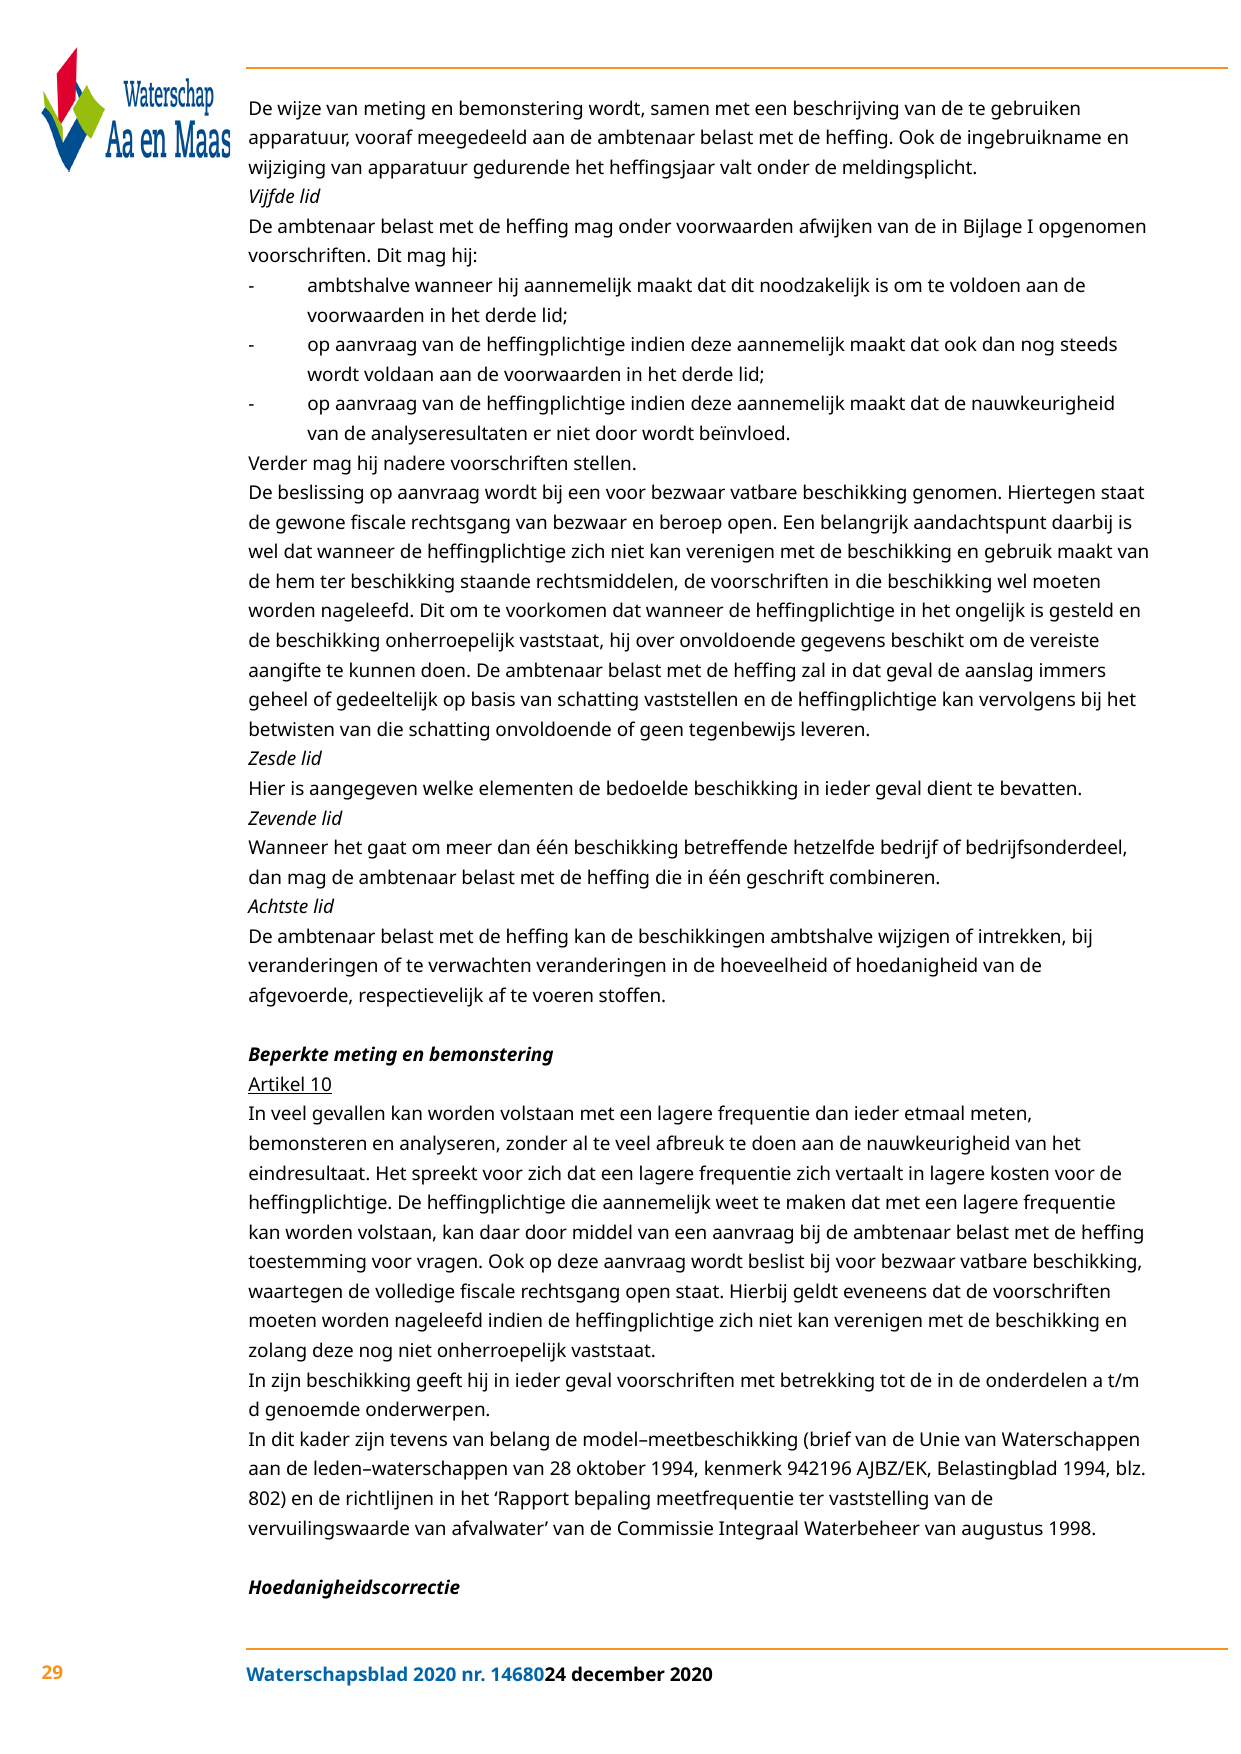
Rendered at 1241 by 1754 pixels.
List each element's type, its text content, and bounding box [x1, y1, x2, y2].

text De wijze van meting en bemonstering wordt, samen met een beschrijving van de te gebruiken apparatuur, vooraf meegedeeld aan de ambtenaar belast met de heffing. Ook de ingebruikname en wijziging van apparatuur gedurende het heffingsjaar valt onder de meldingsplicht. [248, 95, 1152, 180]
text Beperkte meting en bemonstering [248, 1041, 1152, 1067]
text In veel gevallen kan worden volstaan met een lagere frequentie dan ieder etmaal meten, bemonsteren en analyseren, zonder al te veel afbreuk te doen aan de nauwkeurigheid van het eindresultaat. Het spreekt voor zich dat een lagere frequentie zich vertaalt in lagere kosten voor de heffingplichtige. De heffingplichtige die aannemelijk weet te maken dat met een lagere frequentie kan worden volstaan, kan daar door middel van een aanvraag bij de ambtenaar belast met de heffing toestemming voor vragen. Ook op deze aanvraag wordt beslist bij voor bezwaar vatbare beschikking, waartegen de volledige fiscale rechtsgang open staat. Hierbij geldt eveneens dat de voorschriften moeten worden nageleefd indien de heffingplichtige zich niet kan verenigen met de beschikking en zolang deze nog niet onherroepelijk vaststaat. [248, 1101, 1152, 1363]
text Hoedanigheidscorrectie [248, 1574, 1152, 1600]
text Zesde lid [248, 746, 1152, 771]
text In zijn beschikking geeft hij in ieder geval voorschriften met betrekking tot de in de onderdelen a t/m d genoemde onderwerpen. [248, 1367, 1152, 1422]
text Wanneer het gaat om meer dan één beschikking betreffende hetzelfde bedrijf of bedrijfsonderdeel, dan mag de ambtenaar belast met de heffing die in één geschrift combineren. [248, 834, 1152, 890]
text Vijfde lid [248, 183, 1152, 209]
text De ambtenaar belast met de heffing kan de beschikkingen ambtshalve wijzigen of intrekken, bij veranderingen of te verwachten veranderingen in de hoeveelheid of hoedanigheid van de afgevoerde, respectievelijk af te voeren stoffen. [248, 923, 1152, 1008]
list op aanvraag van de heffingplichtige indien deze aannemelijk maakt dat de nauwkeurigheid van de analyseresultaten er niet door wordt beïnvloed. [248, 391, 1152, 446]
list ambtshalve wanneer hij aannemelijk maakt dat dit noodzakelijk is om te voldoen aan de voorwaarden in het derde lid; [248, 272, 1152, 328]
text Achtste lid [248, 893, 1152, 919]
text Artikel 10 [248, 1071, 1152, 1097]
text Verder mag hij nadere voorschriften stellen. [248, 450, 1152, 476]
text In dit kader zijn tevens van belang de model–meetbeschikking (brief van de Unie van Waterschappen aan de leden–waterschappen van 28 oktober 1994, kenmerk 942196 AJBZ/EK, Belastingblad 1994, blz. 802) en de richtlijnen in het ‘Rapport bepaling meetfrequentie ter vaststelling van de vervuilingswaarde van afvalwater’ van de Commissie Integraal Waterbeheer van augustus 1998. [248, 1426, 1152, 1541]
text Hier is aangegeven welke elementen de bedoelde beschikking in ieder geval dient te bevatten. [248, 775, 1152, 801]
list op aanvraag van de heffingplichtige indien deze aannemelijk maakt dat ook dan nog steeds wordt voldaan aan de voorwaarden in het derde lid; [248, 331, 1152, 387]
text De ambtenaar belast met de heffing mag onder voorwaarden afwijken van de in Bijlage I opgenomen voorschriften. Dit mag hij: [248, 213, 1152, 268]
text De beslissing op aanvraag wordt bij een voor bezwaar vatbare beschikking genomen. Hiertegen staat de gewone fiscale rechtsgang van bezwaar en beroep open. Een belangrijk aandachtspunt daarbij is wel dat wanneer de heffingplichtige zich niet kan verenigen met de beschikking en gebruik maakt van de hem ter beschikking staande rechtsmiddelen, de voorschriften in die beschikking wel moeten worden nageleefd. Dit om te voorkomen dat wanneer de heffingplichtige in het ongelijk is gesteld en de beschikking onherroepelijk vaststaat, hij over onvoldoende gegevens beschikt om de vereiste aangifte te kunnen doen. De ambtenaar belast met de heffing zal in dat geval de aanslag immers geheel of gedeeltelijk op basis van schatting vaststellen en de heffingplichtige kan vervolgens bij het betwisten van die schatting onvoldoende of geen tegenbewijs leveren. [248, 479, 1152, 742]
text Zevende lid [248, 805, 1152, 831]
picture [41, 47, 231, 172]
